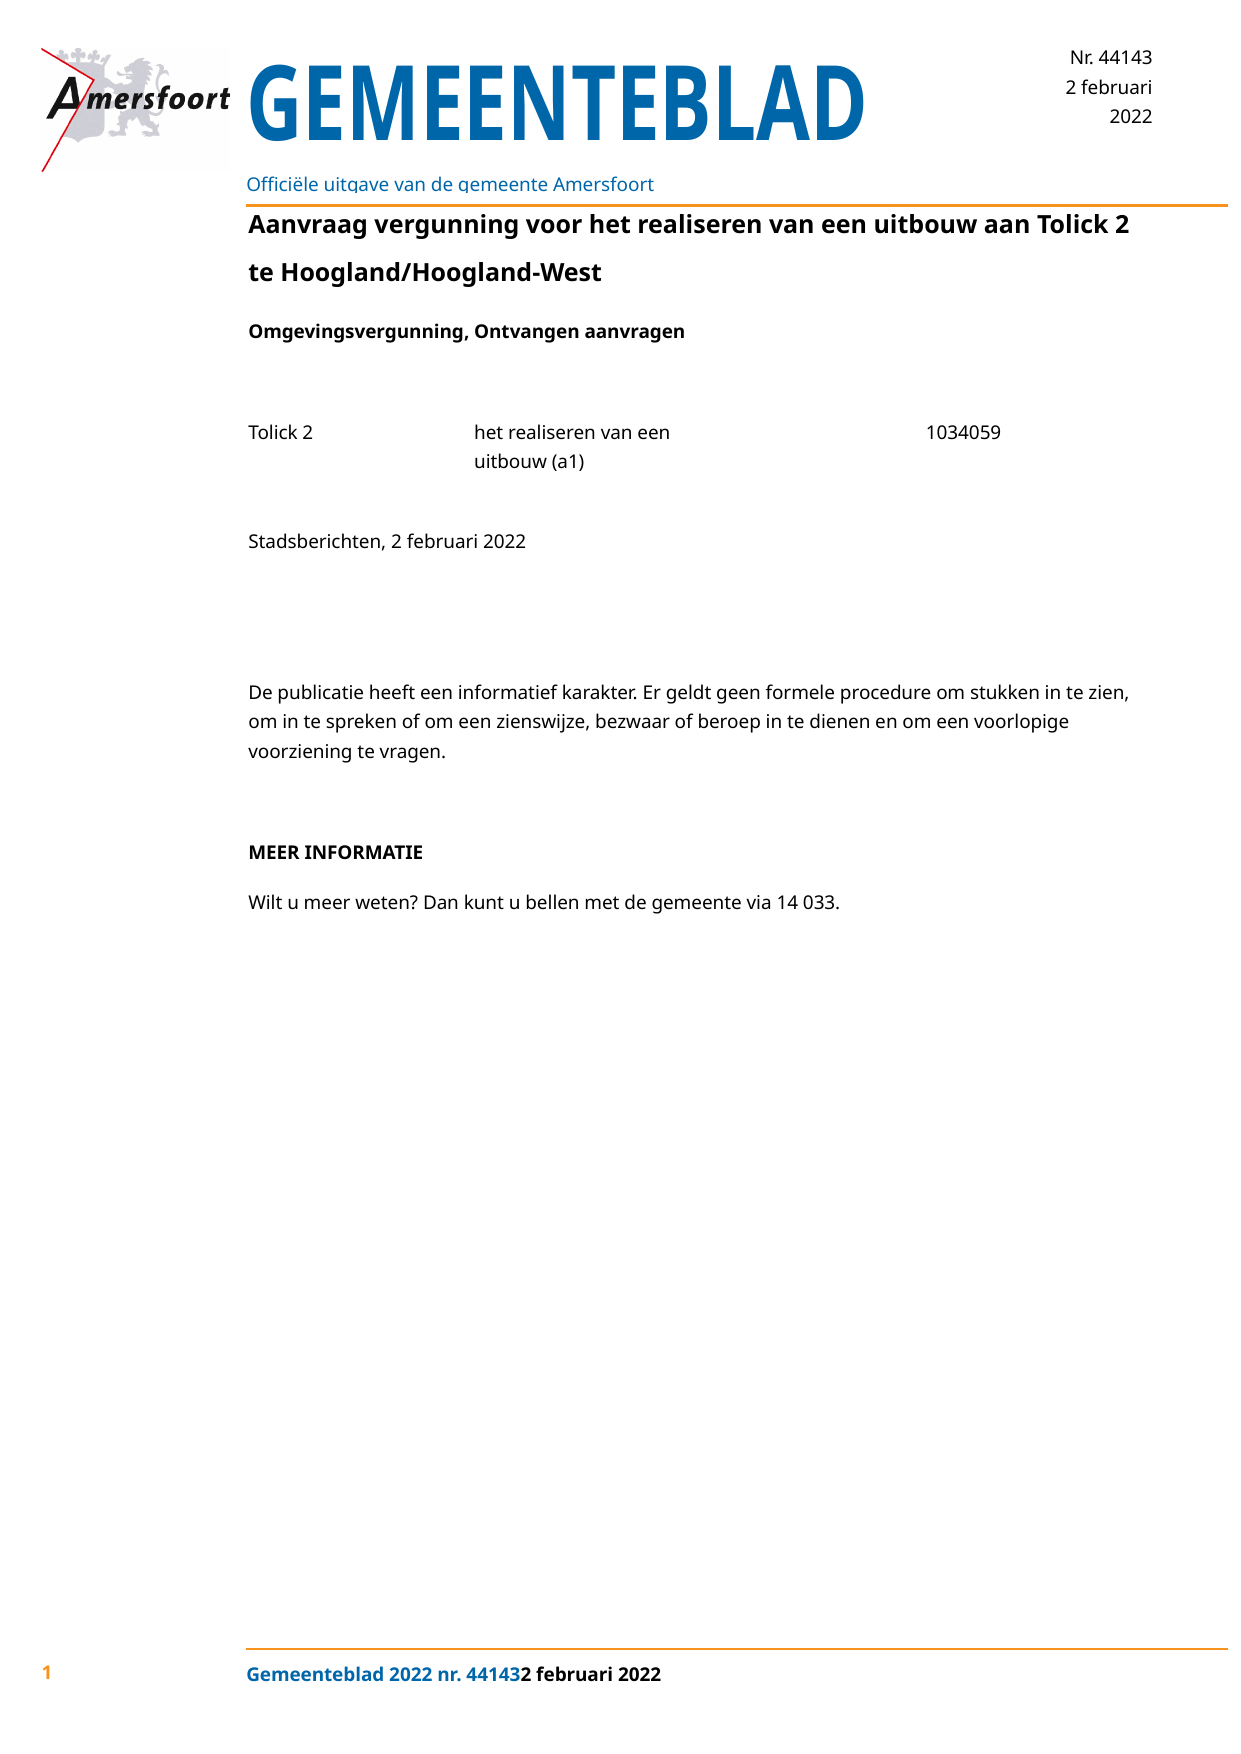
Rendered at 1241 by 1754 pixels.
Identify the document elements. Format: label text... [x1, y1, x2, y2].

picture [41, 47, 231, 172]
text MEER INFORMATIE [248, 839, 1152, 865]
table_header het realiseren van een uitbouw (a1) [474, 419, 700, 474]
text Stadsberichten, 2 februari 2022 [248, 528, 1152, 553]
table_header Tolick 2 [248, 419, 474, 474]
table_header [700, 419, 926, 474]
table_header 1034059 [926, 419, 1152, 474]
text De publicatie heeft een informatief karakter. Er geldt geen formele procedure om stukken in te zien, om in te spreken of om een zienswijze, bezwaar of beroep in te dienen en om een voorlopige voorziening te vragen. [248, 679, 1152, 764]
text Aanvraag vergunning voor het realiseren van een uitbouw aan Tolick 2 te Hoogland/Hoogland-West [248, 207, 1152, 288]
text Omgevingsvergunning, Ontvangen aanvragen [248, 318, 1152, 344]
text Wilt u meer weten? Dan kunt u bellen met de gemeente via 14 033. [248, 889, 1152, 915]
